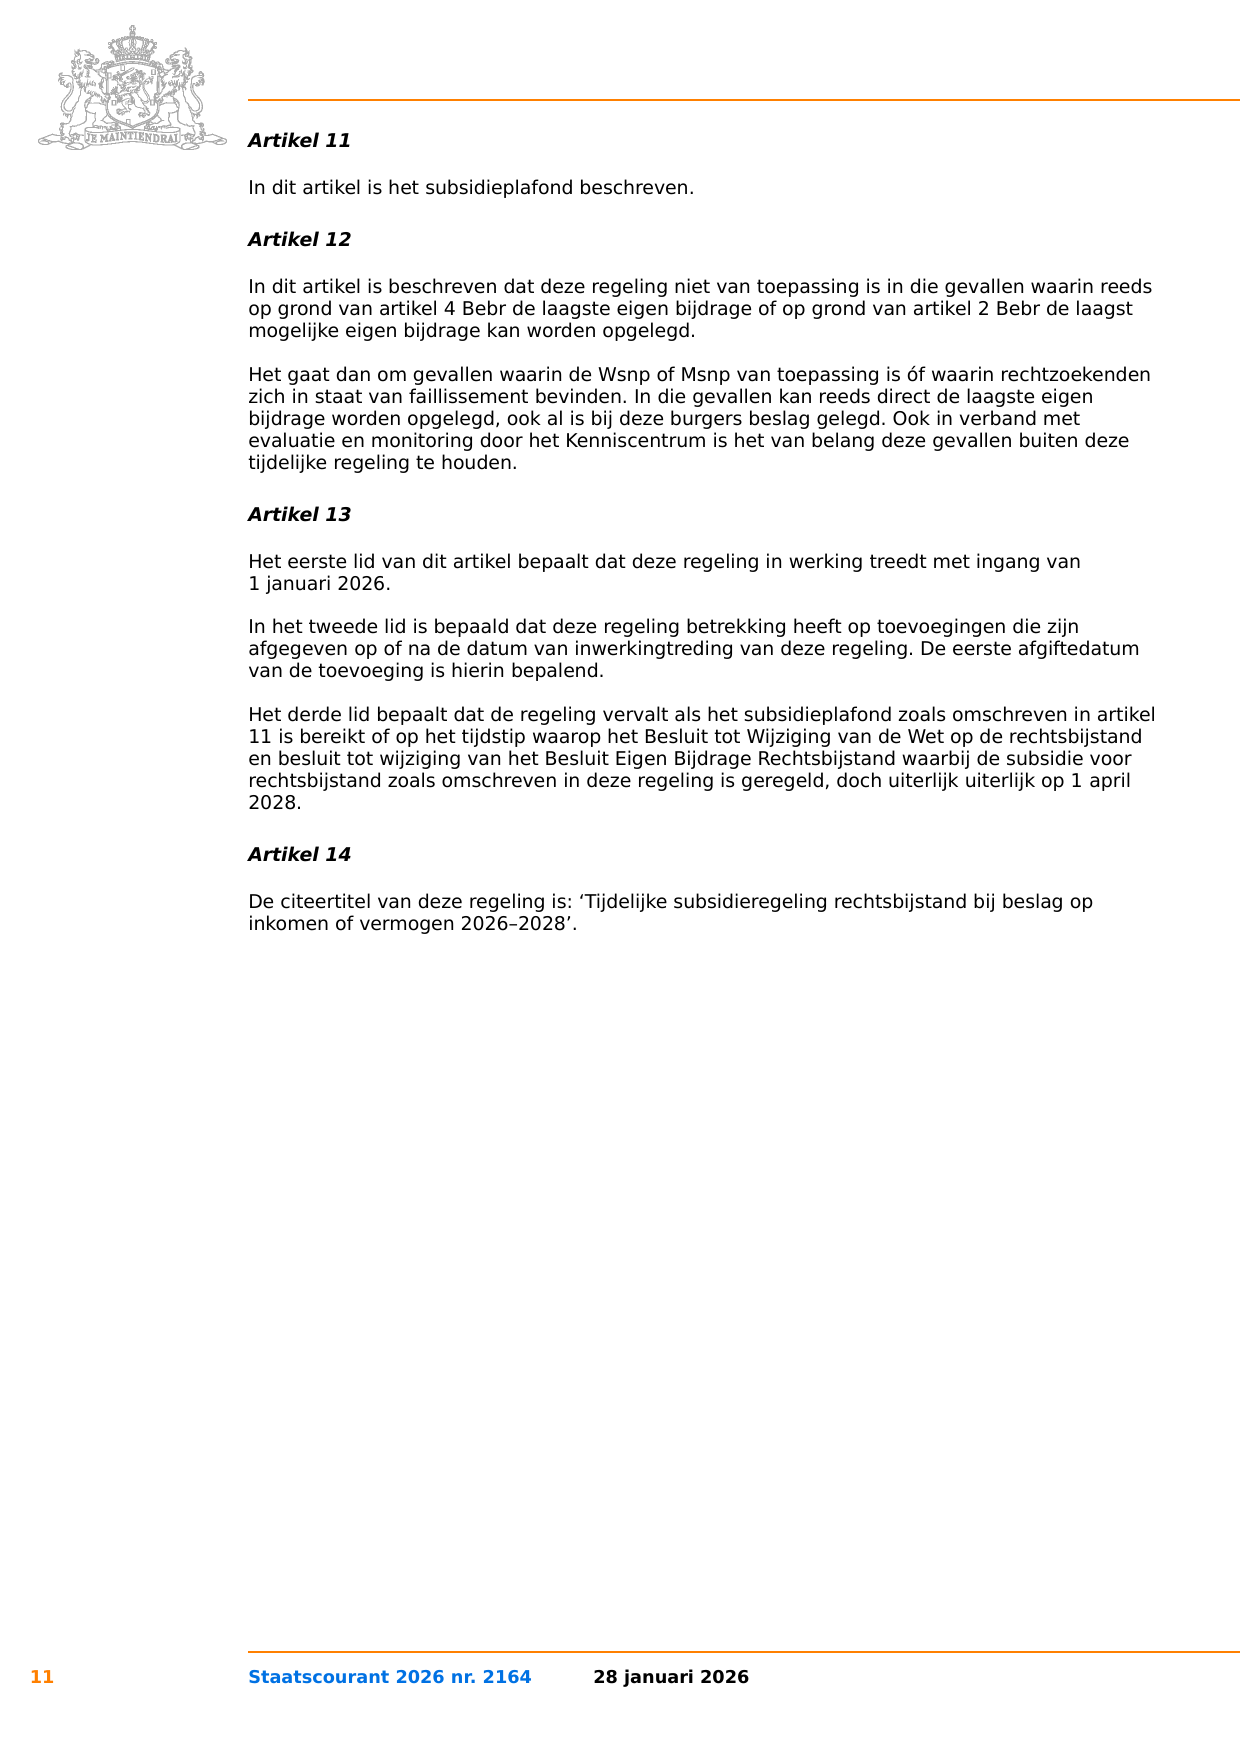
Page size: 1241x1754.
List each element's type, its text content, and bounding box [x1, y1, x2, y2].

text In het tweede lid is bepaald dat deze regeling betrekking heeft op toevoegingen die zijn afgegeven op of na de datum van inwerkingtreding van deze regeling. De eerste afgiftedatum van de toevoeging is hierin bepalend. [248, 616, 1163, 682]
text De citeertitel van deze regeling is: ‘Tijdelijke subsidieregeling rechtsbijstand bij beslag op inkomen of vermogen 2026–2028’. [248, 891, 1163, 935]
subtitle Artikel 13 [248, 503, 1163, 526]
text In dit artikel is het subsidieplafond beschreven. [248, 177, 1163, 199]
text In dit artikel is beschreven dat deze regeling niet van toepassing is in die gevallen waarin reeds op grond van artikel 4 Bebr de laagste eigen bijdrage of op grond van artikel 2 Bebr de laagst mogelijke eigen bijdrage kan worden opgelegd. [248, 276, 1163, 342]
text Het eerste lid van dit artikel bepaalt dat deze regeling in werking treedt met ingang van 1 januari 2026. [248, 551, 1163, 594]
picture [38, 25, 227, 150]
subtitle Artikel 14 [248, 844, 1163, 866]
subtitle Artikel 11 [248, 130, 1163, 152]
text Het derde lid bepaalt dat de regeling vervalt als het subsidieplafond zoals omschreven in artikel 11 is bereikt of op het tijdstip waarop het Besluit tot Wijziging van de Wet op de rechtsbijstand en besluit tot wijziging van het Besluit Eigen Bijdrage Rechtsbijstand waarbij de subsidie voor rechtsbijstand zoals omschreven in deze regeling is geregeld, doch uiterlijk uiterlijk op 1 april 2028. [248, 704, 1163, 814]
subtitle Artikel 12 [248, 229, 1163, 251]
text Het gaat dan om gevallen waarin de Wsnp of Msnp van toepassing is óf waarin rechtzoekenden zich in staat van faillissement bevinden. In die gevallen kan reeds direct de laagste eigen bijdrage worden opgelegd, ook al is bij deze burgers beslag gelegd. Ook in verband met evaluatie en monitoring door het Kenniscentrum is het van belang deze gevallen buiten deze tijdelijke regeling te houden. [248, 364, 1163, 473]
